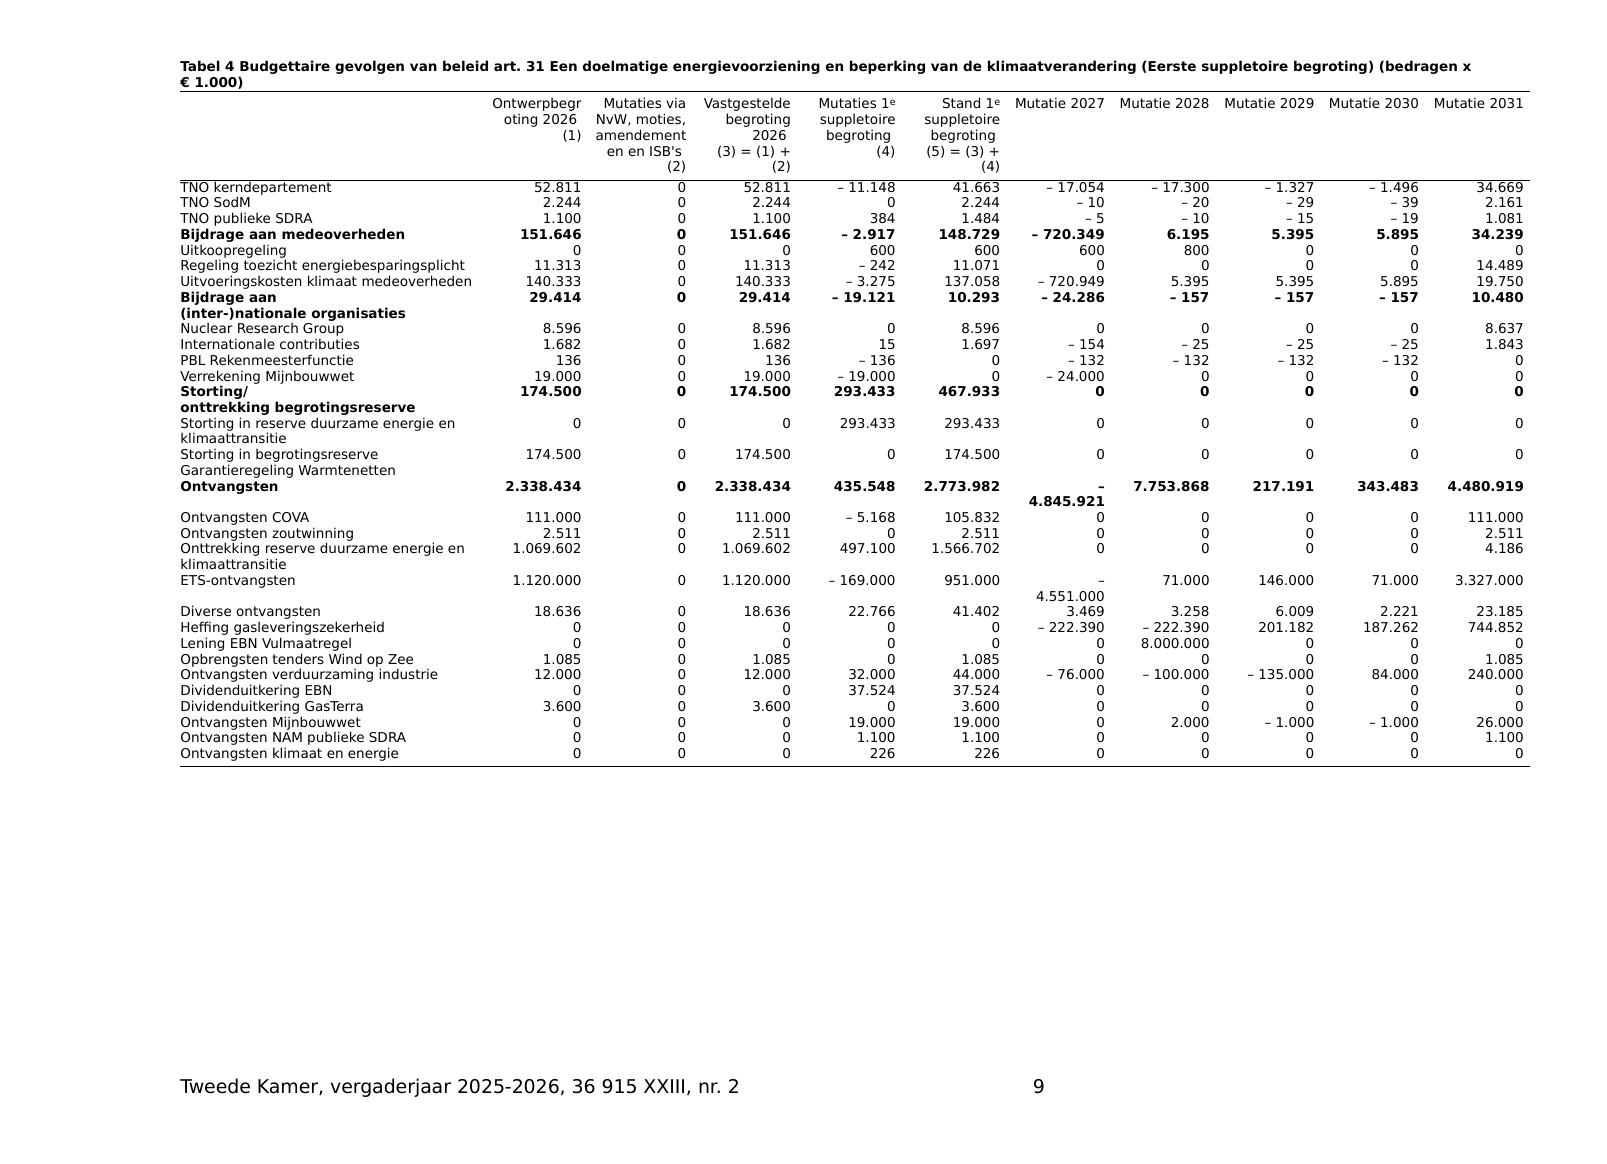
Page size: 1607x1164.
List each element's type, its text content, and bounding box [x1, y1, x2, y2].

table_cell 105.832 [901, 510, 1006, 526]
table_cell 0 [1215, 243, 1320, 258]
table_cell Bijdrage aan (inter-)nationale organisaties [180, 290, 482, 321]
table_cell 0 [1215, 730, 1320, 746]
table_cell Ontvangsten verduurzaming industrie [180, 667, 482, 683]
table_cell – 1.000 [1215, 714, 1320, 730]
table_cell 293.433 [797, 416, 901, 447]
table_cell – 4.845.921 [1006, 479, 1111, 510]
table_cell 0 [1320, 636, 1424, 651]
table_cell – 29 [1215, 195, 1320, 211]
table_cell Mutatie 2029 [1215, 92, 1320, 179]
table_cell 174.500 [483, 384, 587, 416]
table_cell – 24.286 [1006, 290, 1111, 321]
table_cell 11.313 [483, 258, 587, 274]
table_cell 8.596 [901, 321, 1006, 337]
table_cell – 135.000 [1215, 667, 1320, 683]
table_cell 187.262 [1320, 620, 1424, 636]
table_cell 0 [1425, 636, 1529, 651]
table_cell 0 [1215, 651, 1320, 667]
table_cell 140.333 [692, 274, 797, 290]
table_cell Ontwerpbegroting 2026 (1) [483, 92, 587, 179]
table_cell 174.500 [901, 447, 1006, 478]
table_cell 34.239 [1425, 227, 1529, 242]
table_cell 2.221 [1320, 604, 1424, 620]
table_cell 0 [692, 746, 797, 766]
table_cell 19.000 [483, 368, 587, 384]
table_cell 951.000 [901, 573, 1006, 604]
table_cell – 76.000 [1006, 667, 1111, 683]
table_cell 8.000.000 [1111, 636, 1215, 651]
table_cell 18.636 [692, 604, 797, 620]
table_cell – 19.121 [797, 290, 901, 321]
table_cell 1.697 [901, 337, 1006, 353]
table_cell Storting in reserve duurzame energie en klimaattransitie [180, 416, 482, 447]
table_cell 0 [1320, 447, 1424, 478]
table_cell 34.669 [1425, 181, 1529, 195]
table_cell 0 [483, 746, 587, 766]
table_cell – 15 [1215, 211, 1320, 227]
table_cell – 24.000 [1006, 368, 1111, 384]
table_cell 0 [1111, 447, 1215, 478]
table_cell Storting/ onttrekking begrotingsreserve [180, 384, 482, 416]
table_cell – 25 [1111, 337, 1215, 353]
table_cell 0 [1006, 510, 1111, 526]
table_cell 136 [692, 353, 797, 368]
table_cell 0 [1320, 258, 1424, 274]
table_cell 0 [1320, 746, 1424, 766]
table_cell 0 [1320, 730, 1424, 746]
table_cell 0 [587, 258, 692, 274]
table_cell 1.069.602 [692, 541, 797, 573]
table_header Tabel 4 Budgettaire gevolgen van beleid art. 31 Een doelmatige energievoorziening en beperking van de klimaatverandering (Eerste suppletoire begroting) (bedragen x € 1.000) [180, 59, 1529, 91]
table_cell – 157 [1111, 290, 1215, 321]
table_cell 0 [1215, 416, 1320, 447]
table_cell 19.000 [692, 368, 797, 384]
table_cell 1.100 [901, 730, 1006, 746]
table_cell 0 [1320, 243, 1424, 258]
table_cell Ontvangsten zoutwinning [180, 526, 482, 541]
table_cell 0 [692, 683, 797, 699]
table_cell 2.161 [1425, 195, 1529, 211]
table_cell 0 [483, 416, 587, 447]
table_cell 0 [587, 384, 692, 416]
table_cell Dividenduitkering GasTerra [180, 699, 482, 714]
table_cell – 157 [1320, 290, 1424, 321]
table_cell 0 [587, 620, 692, 636]
table_cell – 5 [1006, 211, 1111, 227]
table_cell – 157 [1215, 290, 1320, 321]
table_cell 0 [1111, 746, 1215, 766]
table_cell Mutatie 2027 [1006, 92, 1111, 179]
table_cell 0 [1320, 510, 1424, 526]
table_cell 0 [901, 353, 1006, 368]
table_cell 0 [587, 714, 692, 730]
table_cell 0 [1320, 651, 1424, 667]
table_cell 0 [1111, 730, 1215, 746]
table_cell 2.511 [1425, 526, 1529, 541]
table_cell 0 [797, 321, 901, 337]
table_cell 37.524 [797, 683, 901, 699]
table_cell 3.258 [1111, 604, 1215, 620]
table_cell 3.600 [901, 699, 1006, 714]
table_cell 0 [692, 636, 797, 651]
table_cell 600 [901, 243, 1006, 258]
table_cell 0 [1425, 243, 1529, 258]
table_cell 71.000 [1111, 573, 1215, 604]
table_cell 6.009 [1215, 604, 1320, 620]
table_cell 0 [1425, 699, 1529, 714]
table_cell 0 [1111, 384, 1215, 416]
table_cell 744.852 [1425, 620, 1529, 636]
table_cell 19.000 [901, 714, 1006, 730]
table_cell 0 [901, 620, 1006, 636]
table_cell Uitvoeringskosten klimaat medeoverheden [180, 274, 482, 290]
table_cell Mutatie 2030 [1320, 92, 1424, 179]
table_cell 0 [1006, 541, 1111, 573]
table_cell 0 [797, 620, 901, 636]
table_cell 111.000 [1425, 510, 1529, 526]
table_cell 0 [1425, 384, 1529, 416]
table_cell Ontvangsten COVA [180, 510, 482, 526]
table_cell 8.637 [1425, 321, 1529, 337]
table_cell 0 [1215, 258, 1320, 274]
table_cell 10.480 [1425, 290, 1529, 321]
table_cell 1.682 [483, 337, 587, 353]
table_cell 22.766 [797, 604, 901, 620]
table_cell 140.333 [483, 274, 587, 290]
table_cell 0 [1215, 541, 1320, 573]
table_cell 12.000 [692, 667, 797, 683]
table_cell 11.071 [901, 258, 1006, 274]
table_cell 0 [1006, 447, 1111, 478]
table_cell – 132 [1111, 353, 1215, 368]
table_cell 15 [797, 337, 901, 353]
table_cell 0 [587, 699, 692, 714]
table_cell 14.489 [1425, 258, 1529, 274]
table_cell 0 [1111, 321, 1215, 337]
table_cell Mutaties 1e suppletoire begroting (4) [797, 92, 901, 179]
table_cell 1.100 [797, 730, 901, 746]
table_cell Ontvangsten klimaat en energie [180, 746, 482, 766]
table_cell 0 [587, 447, 692, 478]
table_cell – 100.000 [1111, 667, 1215, 683]
table_cell 0 [901, 368, 1006, 384]
table_cell 0 [797, 651, 901, 667]
table_cell 18.636 [483, 604, 587, 620]
table_cell 0 [1111, 651, 1215, 667]
table_cell 111.000 [483, 510, 587, 526]
table_cell 5.395 [1215, 274, 1320, 290]
table_cell 151.646 [692, 227, 797, 242]
table_cell 1.100 [483, 211, 587, 227]
table_cell 111.000 [692, 510, 797, 526]
table_cell 384 [797, 211, 901, 227]
table_cell 1.085 [1425, 651, 1529, 667]
table_cell – 154 [1006, 337, 1111, 353]
table_cell Vastgestelde begroting 2026 (3) = (1) + (2) [692, 92, 797, 179]
table_cell 0 [1006, 258, 1111, 274]
table_cell 497.100 [797, 541, 901, 573]
table_cell Nuclear Research Group [180, 321, 482, 337]
table_cell 0 [1006, 416, 1111, 447]
table_cell 29.414 [692, 290, 797, 321]
table_cell 0 [483, 636, 587, 651]
table_cell 2.000 [1111, 714, 1215, 730]
table_cell – 2.917 [797, 227, 901, 242]
table_cell Dividenduitkering EBN [180, 683, 482, 699]
table_cell 5.895 [1320, 227, 1424, 242]
table_cell 7.753.868 [1111, 479, 1215, 510]
table_cell 0 [797, 699, 901, 714]
table_cell 2.511 [483, 526, 587, 541]
table_cell 0 [1320, 384, 1424, 416]
table_cell 0 [1006, 526, 1111, 541]
table_cell 0 [1111, 526, 1215, 541]
table_cell 0 [587, 636, 692, 651]
table_cell 0 [1425, 416, 1529, 447]
table_cell – 4.551.000 [1006, 573, 1111, 604]
table_cell 0 [587, 181, 692, 195]
table_cell 37.524 [901, 683, 1006, 699]
table_cell 0 [797, 526, 901, 541]
table_cell 1.100 [692, 211, 797, 227]
table_cell 26.000 [1425, 714, 1529, 730]
table_cell Regeling toezicht energiebesparingsplicht [180, 258, 482, 274]
table_cell Mutatie 2031 [1425, 92, 1529, 179]
table_cell 19.000 [797, 714, 901, 730]
table_cell Storting in begrotingsreserve Garantieregeling Warmtenetten [180, 447, 482, 478]
table_cell 0 [1320, 368, 1424, 384]
table_cell 44.000 [901, 667, 1006, 683]
table_cell Uitkoopregeling [180, 243, 482, 258]
table_cell – 132 [1006, 353, 1111, 368]
table_cell 0 [1320, 526, 1424, 541]
table_cell 2.511 [901, 526, 1006, 541]
table_cell 0 [587, 526, 692, 541]
table_cell – 1.000 [1320, 714, 1424, 730]
table_cell 5.895 [1320, 274, 1424, 290]
table_cell 12.000 [483, 667, 587, 683]
table_cell 0 [1215, 683, 1320, 699]
table_cell Stand 1e suppletoire begroting (5) = (3) + (4) [901, 92, 1006, 179]
table_cell 0 [587, 211, 692, 227]
table_cell 0 [692, 243, 797, 258]
table_cell 8.596 [692, 321, 797, 337]
table_cell 0 [587, 479, 692, 510]
table_cell 2.773.982 [901, 479, 1006, 510]
table_cell – 20 [1111, 195, 1215, 211]
table_cell 0 [1111, 368, 1215, 384]
table_cell 0 [1425, 368, 1529, 384]
table_cell 0 [1111, 258, 1215, 274]
table_cell – 242 [797, 258, 901, 274]
table_cell 0 [1320, 541, 1424, 573]
table_cell 0 [483, 683, 587, 699]
table_cell 0 [1111, 541, 1215, 573]
table_cell 0 [587, 353, 692, 368]
table_cell 10.293 [901, 290, 1006, 321]
table_cell Ontvangsten NAM publieke SDRA [180, 730, 482, 746]
table_cell Mutatie 2028 [1111, 92, 1215, 179]
table_cell 1.100 [1425, 730, 1529, 746]
table_cell 84.000 [1320, 667, 1424, 683]
table_cell 0 [1215, 384, 1320, 416]
table_cell PBL Rekenmeesterfunctie [180, 353, 482, 368]
table_cell 71.000 [1320, 573, 1424, 604]
table_cell 0 [1215, 746, 1320, 766]
table_cell 0 [587, 667, 692, 683]
table_cell 0 [1006, 714, 1111, 730]
table_cell 0 [1006, 730, 1111, 746]
table_cell 4.480.919 [1425, 479, 1529, 510]
table_cell 435.548 [797, 479, 901, 510]
table_cell 3.469 [1006, 604, 1111, 620]
table_cell 1.085 [483, 651, 587, 667]
table_cell 0 [587, 541, 692, 573]
table_cell – 17.054 [1006, 181, 1111, 195]
table_cell 2.244 [692, 195, 797, 211]
table_cell 52.811 [483, 181, 587, 195]
table_cell 148.729 [901, 227, 1006, 242]
table_cell 0 [901, 636, 1006, 651]
table_cell 0 [483, 730, 587, 746]
table_cell TNO SodM [180, 195, 482, 211]
table_cell 0 [1425, 353, 1529, 368]
table_cell 0 [587, 290, 692, 321]
table_cell 0 [483, 243, 587, 258]
table_cell 0 [1425, 746, 1529, 766]
table_cell 8.596 [483, 321, 587, 337]
table_cell 2.338.434 [483, 479, 587, 510]
table_cell 0 [1006, 384, 1111, 416]
table_cell 174.500 [692, 447, 797, 478]
table_cell 0 [587, 573, 692, 604]
table_cell 2.244 [483, 195, 587, 211]
table_cell 0 [1006, 636, 1111, 651]
table_cell 600 [1006, 243, 1111, 258]
table_cell 0 [1111, 510, 1215, 526]
table_cell 0 [1006, 683, 1111, 699]
table_cell – 1.327 [1215, 181, 1320, 195]
table_cell – 720.349 [1006, 227, 1111, 242]
table_cell 0 [1320, 416, 1424, 447]
table_cell 800 [1111, 243, 1215, 258]
table_cell 1.566.702 [901, 541, 1006, 573]
table_cell 11.313 [692, 258, 797, 274]
table_cell – 25 [1320, 337, 1424, 353]
table_cell 0 [1215, 447, 1320, 478]
table_cell 0 [1215, 699, 1320, 714]
table_cell 467.933 [901, 384, 1006, 416]
table_cell Opbrengsten tenders Wind op Zee [180, 651, 482, 667]
table_cell 52.811 [692, 181, 797, 195]
table_cell 41.402 [901, 604, 1006, 620]
table_cell – 3.275 [797, 274, 901, 290]
table_cell – 17.300 [1111, 181, 1215, 195]
table_cell 0 [587, 510, 692, 526]
table_cell 226 [797, 746, 901, 766]
table_cell Ontvangsten [180, 479, 482, 510]
table_cell Internationale contributies [180, 337, 482, 353]
table_cell 0 [483, 714, 587, 730]
table_cell 0 [587, 683, 692, 699]
table_cell 0 [483, 620, 587, 636]
table_cell 0 [1111, 683, 1215, 699]
table_cell – 10 [1111, 211, 1215, 227]
table_cell 1.843 [1425, 337, 1529, 353]
table_cell – 132 [1215, 353, 1320, 368]
table_cell TNO publieke SDRA [180, 211, 482, 227]
table_cell 0 [692, 620, 797, 636]
table_cell 146.000 [1215, 573, 1320, 604]
table_cell 0 [1006, 746, 1111, 766]
table_cell 5.395 [1215, 227, 1320, 242]
table_cell 0 [1215, 636, 1320, 651]
table_cell Bijdrage aan medeoverheden [180, 227, 482, 242]
table_cell 2.244 [901, 195, 1006, 211]
table_cell 151.646 [483, 227, 587, 242]
table_cell 1.120.000 [483, 573, 587, 604]
table_cell 1.081 [1425, 211, 1529, 227]
table_cell 1.682 [692, 337, 797, 353]
table_cell 293.433 [797, 384, 901, 416]
table_cell [180, 92, 482, 179]
table_cell Mutaties via NvW, moties, amendementen en ISB's (2) [587, 92, 692, 179]
table_cell 0 [1215, 510, 1320, 526]
table_cell 1.484 [901, 211, 1006, 227]
table_cell 0 [587, 274, 692, 290]
table_cell 0 [587, 195, 692, 211]
table_cell – 222.390 [1006, 620, 1111, 636]
table_cell 32.000 [797, 667, 901, 683]
table_cell 0 [587, 416, 692, 447]
table_cell 293.433 [901, 416, 1006, 447]
table_cell Onttrekking reserve duurzame energie en klimaattransitie [180, 541, 482, 573]
table_cell – 5.168 [797, 510, 901, 526]
table_cell 5.395 [1111, 274, 1215, 290]
table_cell 217.191 [1215, 479, 1320, 510]
table_cell 0 [1425, 447, 1529, 478]
table_cell 19.750 [1425, 274, 1529, 290]
table_cell 174.500 [692, 384, 797, 416]
table_cell 201.182 [1215, 620, 1320, 636]
table_cell 2.338.434 [692, 479, 797, 510]
table_cell Lening EBN Vulmaatregel [180, 636, 482, 651]
table_cell – 132 [1320, 353, 1424, 368]
table_cell 41.663 [901, 181, 1006, 195]
table_cell 0 [1320, 321, 1424, 337]
table_cell 0 [797, 195, 901, 211]
table_cell 0 [587, 651, 692, 667]
table_cell 2.511 [692, 526, 797, 541]
table_cell 226 [901, 746, 1006, 766]
table_cell 0 [1111, 699, 1215, 714]
table_cell 0 [1425, 683, 1529, 699]
table_cell 0 [587, 243, 692, 258]
table_cell 4.186 [1425, 541, 1529, 573]
table_cell 1.085 [692, 651, 797, 667]
table_cell – 10 [1006, 195, 1111, 211]
table_cell 240.000 [1425, 667, 1529, 683]
table_cell 343.483 [1320, 479, 1424, 510]
table_cell 1.085 [901, 651, 1006, 667]
table_cell 0 [587, 227, 692, 242]
table_cell 0 [587, 321, 692, 337]
table_cell – 169.000 [797, 573, 901, 604]
table_cell – 222.390 [1111, 620, 1215, 636]
table_cell 1.120.000 [692, 573, 797, 604]
table_cell 29.414 [483, 290, 587, 321]
table_cell 0 [1215, 321, 1320, 337]
table_cell 137.058 [901, 274, 1006, 290]
table_cell – 25 [1215, 337, 1320, 353]
table_cell 23.185 [1425, 604, 1529, 620]
table_cell 0 [1006, 699, 1111, 714]
table_cell Ontvangsten Mijnbouwwet [180, 714, 482, 730]
table_cell Verrekening Mijnbouwwet [180, 368, 482, 384]
table_cell 0 [797, 636, 901, 651]
table_cell – 136 [797, 353, 901, 368]
table_cell 0 [1215, 526, 1320, 541]
table_cell 0 [1320, 683, 1424, 699]
table_cell 0 [692, 416, 797, 447]
table_cell TNO kerndepartement [180, 181, 482, 195]
table_cell 0 [692, 714, 797, 730]
table_cell 0 [1320, 699, 1424, 714]
table_cell 0 [1215, 368, 1320, 384]
table_cell 0 [587, 746, 692, 766]
table_cell 0 [797, 447, 901, 478]
table_cell 0 [587, 730, 692, 746]
table_cell 136 [483, 353, 587, 368]
table_cell 600 [797, 243, 901, 258]
table_cell – 39 [1320, 195, 1424, 211]
table_cell – 1.496 [1320, 181, 1424, 195]
table_cell 3.600 [483, 699, 587, 714]
table_cell 0 [587, 604, 692, 620]
table_cell Diverse ontvangsten [180, 604, 482, 620]
table_cell – 19 [1320, 211, 1424, 227]
table_cell 6.195 [1111, 227, 1215, 242]
table_cell – 19.000 [797, 368, 901, 384]
table_cell 0 [692, 730, 797, 746]
table_cell 0 [1111, 416, 1215, 447]
table_cell 174.500 [483, 447, 587, 478]
table_cell – 11.148 [797, 181, 901, 195]
table_cell 3.327.000 [1425, 573, 1529, 604]
table_cell 0 [587, 368, 692, 384]
table_cell Heffing gasleveringszekerheid [180, 620, 482, 636]
table_cell 0 [1006, 651, 1111, 667]
table_cell – 720.949 [1006, 274, 1111, 290]
table_cell ETS-ontvangsten [180, 573, 482, 604]
table_cell 3.600 [692, 699, 797, 714]
table_cell 1.069.602 [483, 541, 587, 573]
table_cell 0 [587, 337, 692, 353]
table_cell 0 [1006, 321, 1111, 337]
